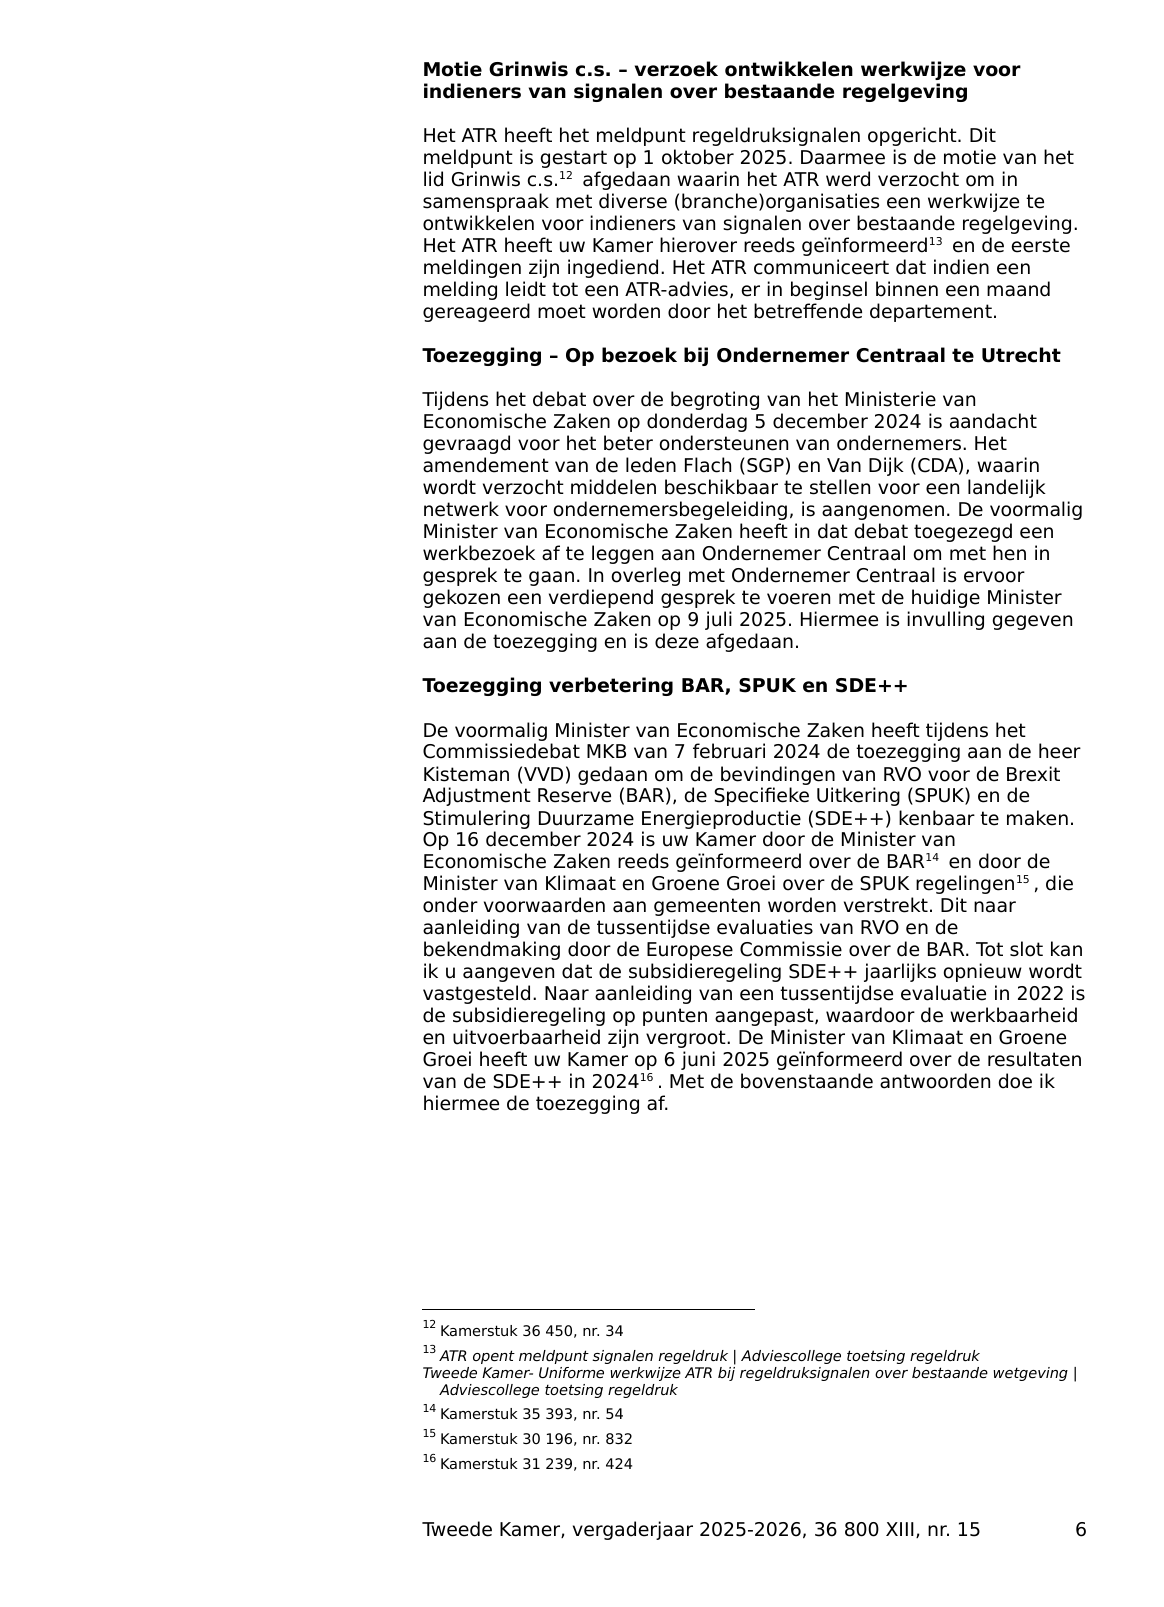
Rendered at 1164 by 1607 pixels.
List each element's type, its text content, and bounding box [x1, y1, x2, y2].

text De voormalig Minister van Economische Zaken heeft tijdens het Commissiedebat MKB van 7 februari 2024 de toezegging aan de heer Kisteman (VVD) gedaan om de bevindingen van RVO voor de Brexit Adjustment Reserve (BAR), de Specifieke Uitkering (SPUK) en de Stimulering Duurzame Energieproductie (SDE++) kenbaar te maken. Op 16 december 2024 is uw Kamer door de Minister van Economische Zaken reeds geïnformeerd over de BAR en door de Minister van Klimaat en Groene Groei over de SPUK regelingen, die onder voorwaarden aan gemeenten worden verstrekt. Dit naar aanleiding van de tussentijdse evaluaties van RVO en de bekendmaking door de Europese Commissie over de BAR. Tot slot kan ik u aangeven dat de subsidieregeling SDE++ jaarlijks opnieuw wordt vastgesteld. Naar aanleiding van een tussentijdse evaluatie in 2022 is de subsidieregeling op punten aangepast, waardoor de werkbaarheid en uitvoerbaarheid zijn vergroot. De Minister van Klimaat en Groene Groei heeft uw Kamer op 6 juni 2025 geïnformeerd over de resultaten van de SDE++ in 2024. Met de bovenstaande antwoorden doe ik hiermee de toezegging af. [422, 719, 1087, 1115]
subtitle Motie Grinwis c.s. – verzoek ontwikkelen werkwijze voor indieners van signalen over bestaande regelgeving [422, 59, 1087, 103]
text ATR opent meldpunt signalen regeldruk | Adviescollege toetsing regeldruk [422, 1343, 1087, 1366]
text Kamerstuk 31 239, nr. 424 [422, 1452, 1087, 1474]
subtitle Toezegging verbetering BAR, SPUK en SDE++ [422, 675, 1087, 697]
text Kamerstuk 36 450, nr. 34 [422, 1318, 1087, 1341]
text Tijdens het debat over de begroting van het Ministerie van Economische Zaken op donderdag 5 december 2024 is aandacht gevraagd voor het beter ondersteunen van ondernemers. Het amendement van de leden Flach (SGP) en Van Dijk (CDA), waarin wordt verzocht middelen beschikbaar te stellen voor een landelijk netwerk voor ondernemersbegeleiding, is aangenomen. De voormalig Minister van Economische Zaken heeft in dat debat toegezegd een werkbezoek af te leggen aan Ondernemer Centraal om met hen in gesprek te gaan. In overleg met Ondernemer Centraal is ervoor gekozen een verdiepend gesprek te voeren met de huidige Minister van Economische Zaken op 9 juli 2025. Hiermee is invulling gegeven aan de toezegging en is deze afgedaan. [422, 389, 1087, 653]
text Kamerstuk 35 393, nr. 54 [422, 1402, 1087, 1424]
text Tweede Kamer- Uniforme werkwijze ATR bij regeldruksignalen over bestaande wetgeving | Adviescollege toetsing regeldruk [422, 1366, 1087, 1399]
text Kamerstuk 30 196, nr. 832 [422, 1427, 1087, 1449]
subtitle Toezegging – Op bezoek bij Ondernemer Centraal te Utrecht [422, 345, 1087, 367]
text Het ATR heeft het meldpunt regeldruksignalen opgericht. Dit meldpunt is gestart op 1 oktober 2025. Daarmee is de motie van het lid Grinwis c.s. afgedaan waarin het ATR werd verzocht om in samenspraak met diverse (branche)organisaties een werkwijze te ontwikkelen voor indieners van signalen over bestaande regelgeving. Het ATR heeft uw Kamer hierover reeds geïnformeerd en de eerste meldingen zijn ingediend. Het ATR communiceert dat indien een melding leidt tot een ATR-advies, er in beginsel binnen een maand gereageerd moet worden door het betreffende departement. [422, 125, 1087, 323]
